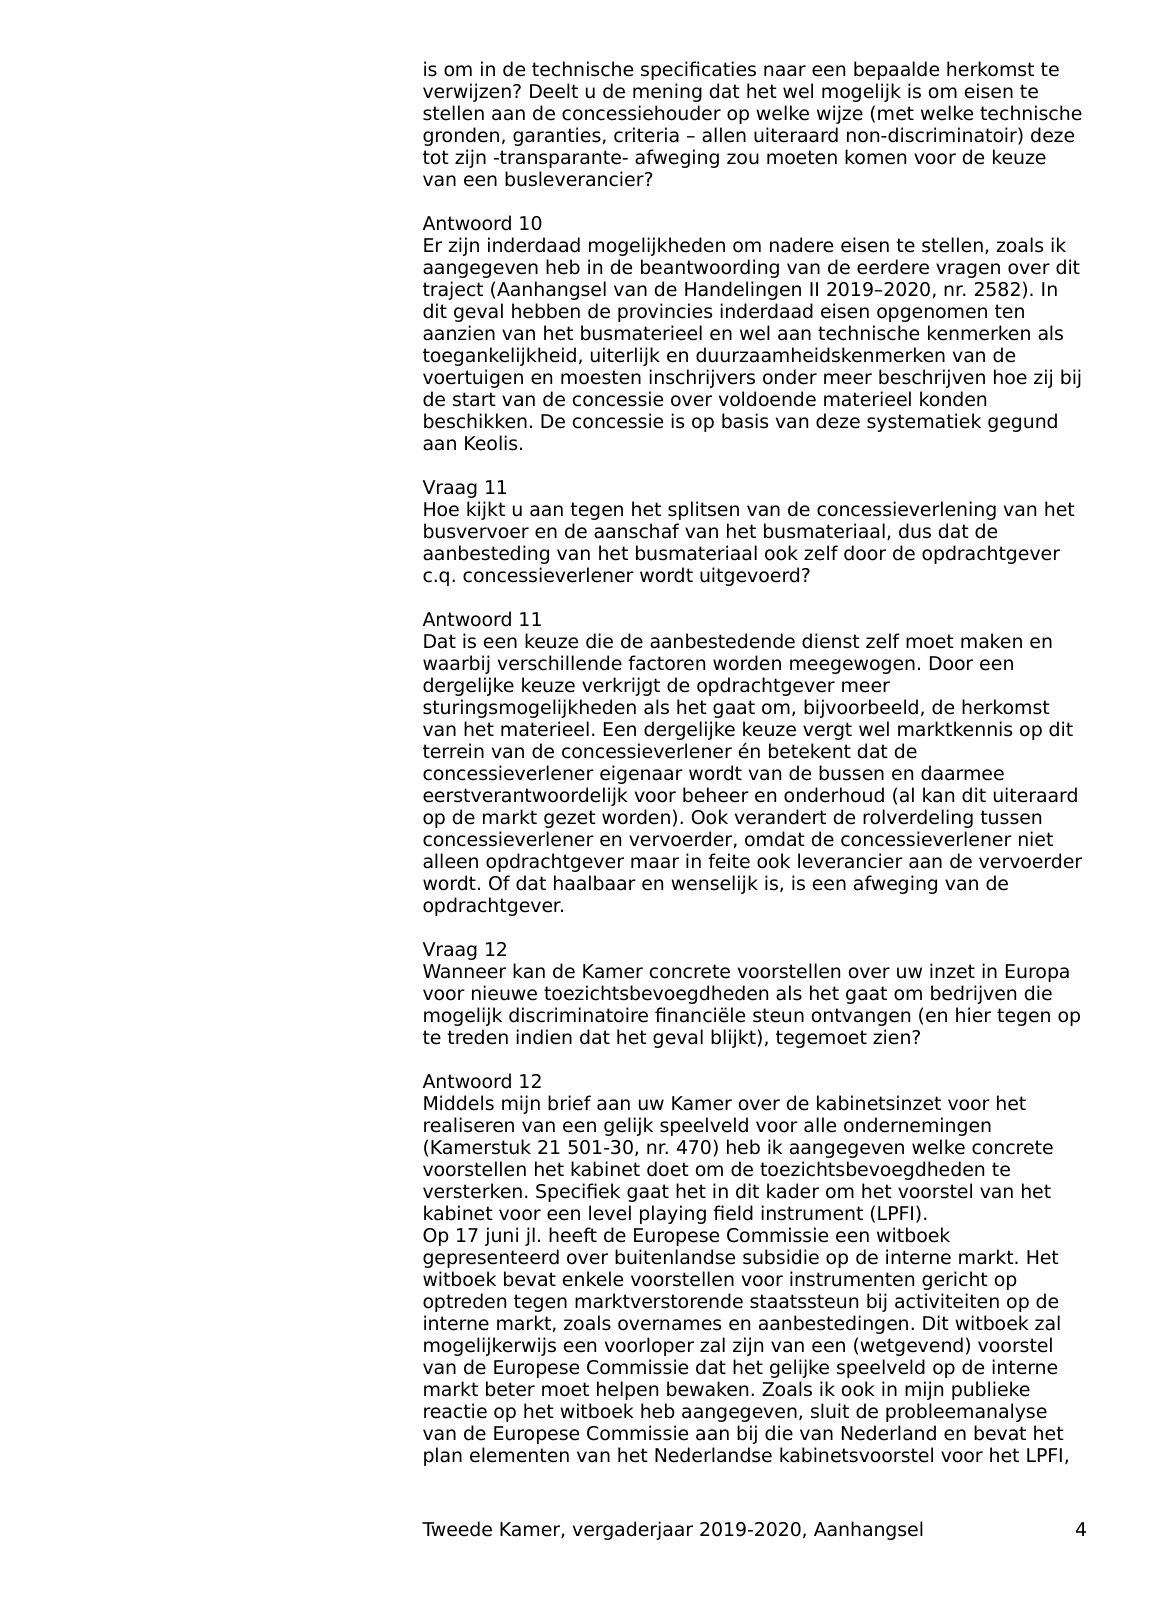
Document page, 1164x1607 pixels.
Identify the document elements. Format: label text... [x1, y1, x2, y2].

text Antwoord 12 [422, 1071, 1087, 1093]
text Wanneer kan de Kamer concrete voorstellen over uw inzet in Europa voor nieuwe toezichtsbevoegdheden als het gaat om bedrijven die mogelijk discriminatoire financiële steun ontvangen (en hier tegen op te treden indien dat het geval blijkt), tegemoet zien? [422, 961, 1087, 1049]
text Er zijn inderdaad mogelijkheden om nadere eisen te stellen, zoals ik aangegeven heb in de beantwoording van de eerdere vragen over dit traject (Aanhangsel van de Handelingen II 2019–2020, nr. 2582). In dit geval hebben de provincies inderdaad eisen opgenomen ten aanzien van het busmaterieel en wel aan technische kenmerken als toegankelijkheid, uiterlijk en duurzaamheidskenmerken van de voertuigen en moesten inschrijvers onder meer beschrijven hoe zij bij de start van de concessie over voldoende materieel konden beschikken. De concessie is op basis van deze systematiek gegund aan Keolis. [422, 235, 1087, 455]
text Vraag 12 [422, 939, 1087, 961]
text Antwoord 10 [422, 213, 1087, 235]
text Hoe kijkt u aan tegen het splitsen van de concessieverlening van het busvervoer en de aanschaf van het busmateriaal, dus dat de aanbesteding van het busmateriaal ook zelf door de opdrachtgever c.q. concessieverlener wordt uitgevoerd? [422, 499, 1087, 587]
text Middels mijn brief aan uw Kamer over de kabinetsinzet voor het realiseren van een gelijk speelveld voor alle ondernemingen (Kamerstuk 21 501-30, nr. 470) heb ik aangegeven welke concrete voorstellen het kabinet doet om de toezichtsbevoegdheden te versterken. Specifiek gaat het in dit kader om het voorstel van het kabinet voor een level playing field instrument (LPFI). [422, 1093, 1087, 1225]
text Antwoord 11 [422, 609, 1087, 631]
text Dat is een keuze die de aanbestedende dienst zelf moet maken en waarbij verschillende factoren worden meegewogen. Door een dergelijke keuze verkrijgt de opdrachtgever meer sturingsmogelijkheden als het gaat om, bijvoorbeeld, de herkomst van het materieel. Een dergelijke keuze vergt wel marktkennis op dit terrein van de concessieverlener én betekent dat de concessieverlener eigenaar wordt van de bussen en daarmee eerstverantwoordelijk voor beheer en onderhoud (al kan dit uiteraard op de markt gezet worden). Ook verandert de rolverdeling tussen concessieverlener en vervoerder, omdat de concessieverlener niet alleen opdrachtgever maar in feite ook leverancier aan de vervoerder wordt. Of dat haalbaar en wenselijk is, is een afweging van de opdrachtgever. [422, 631, 1087, 917]
text is om in de technische specificaties naar een bepaalde herkomst te verwijzen? Deelt u de mening dat het wel mogelijk is om eisen te stellen aan de concessiehouder op welke wijze (met welke technische gronden, garanties, criteria – allen uiteraard non-discriminatoir) deze tot zijn -transparante- afweging zou moeten komen voor de keuze van een busleverancier? [422, 59, 1087, 191]
text Op 17 juni jl. heeft de Europese Commissie een witboek gepresenteerd over buitenlandse subsidie op de interne markt. Het witboek bevat enkele voorstellen voor instrumenten gericht op optreden tegen marktverstorende staatssteun bij activiteiten op de interne markt, zoals overnames en aanbestedingen. Dit witboek zal mogelijkerwijs een voorloper zal zijn van een (wetgevend) voorstel van de Europese Commissie dat het gelijke speelveld op de interne markt beter moet helpen bewaken. Zoals ik ook in mijn publieke reactie op het witboek heb aangegeven, sluit de probleemanalyse van de Europese Commissie aan bij die van Nederland en bevat het plan elementen van het Nederlandse kabinetsvoorstel voor het LPFI, [422, 1225, 1087, 1467]
text Vraag 11 [422, 477, 1087, 499]
